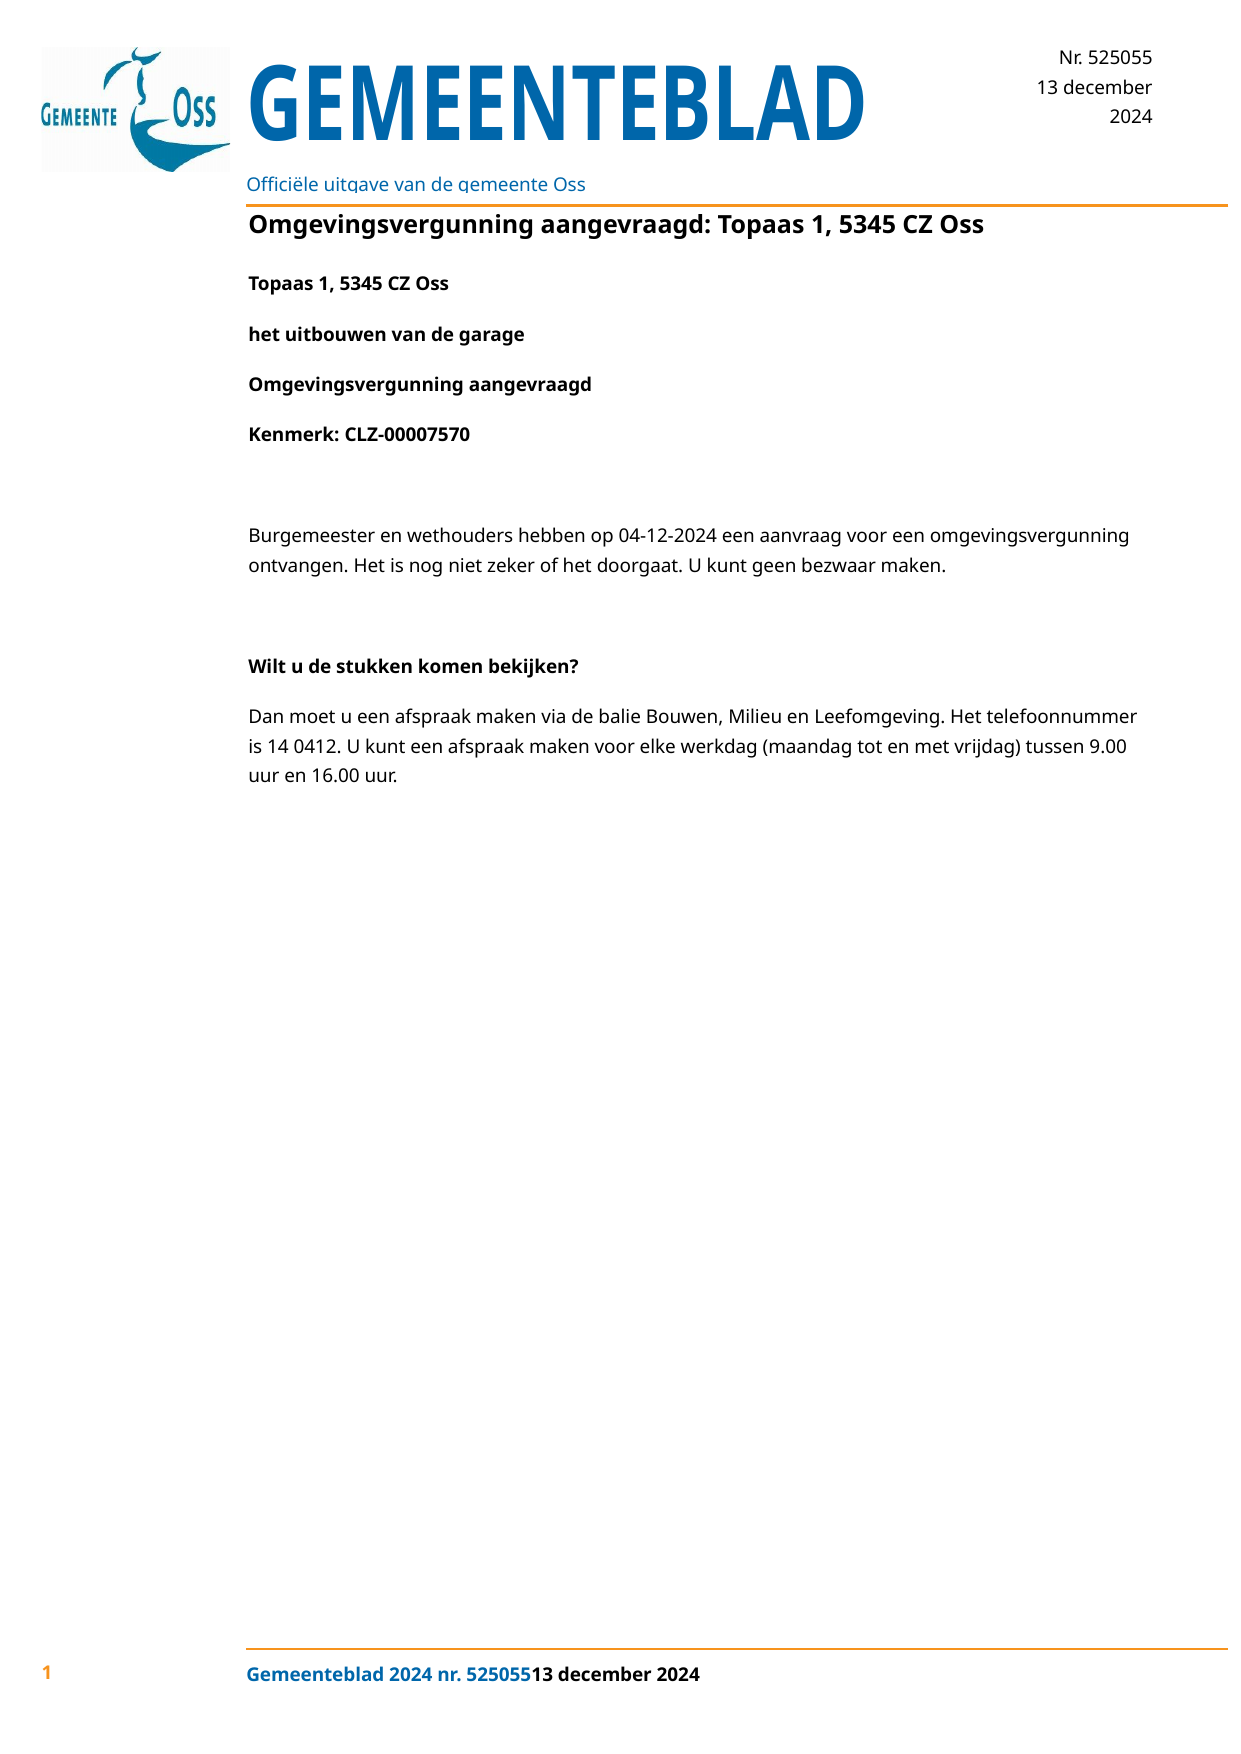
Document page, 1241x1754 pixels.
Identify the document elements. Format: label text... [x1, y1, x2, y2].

text Dan moet u een afspraak maken via de balie Bouwen, Milieu en Leefomgeving. Het telefoonnummer is 14 0412. U kunt een afspraak maken voor elke werkdag (maandag tot en met vrijdag) tussen 9.00 uur en 16.00 uur. [248, 703, 1152, 788]
text Omgevingsvergunning aangevraagd: Topaas 1, 5345 CZ Oss [248, 207, 1152, 241]
text Omgevingsvergunning aangevraagd [248, 371, 1152, 397]
picture [41, 47, 231, 172]
text Burgemeester en wethouders hebben op 04-12-2024 een aanvraag voor een omgevingsvergunning ontvangen. Het is nog niet zeker of het doorgaat. U kunt geen bezwaar maken. [248, 522, 1152, 578]
text Topaas 1, 5345 CZ Oss [248, 270, 1152, 296]
text Wilt u de stukken komen bekijken? [248, 653, 1152, 678]
text Kenmerk: CLZ-00007570 [248, 422, 1152, 447]
text het uitbouwen van de garage [248, 321, 1152, 346]
